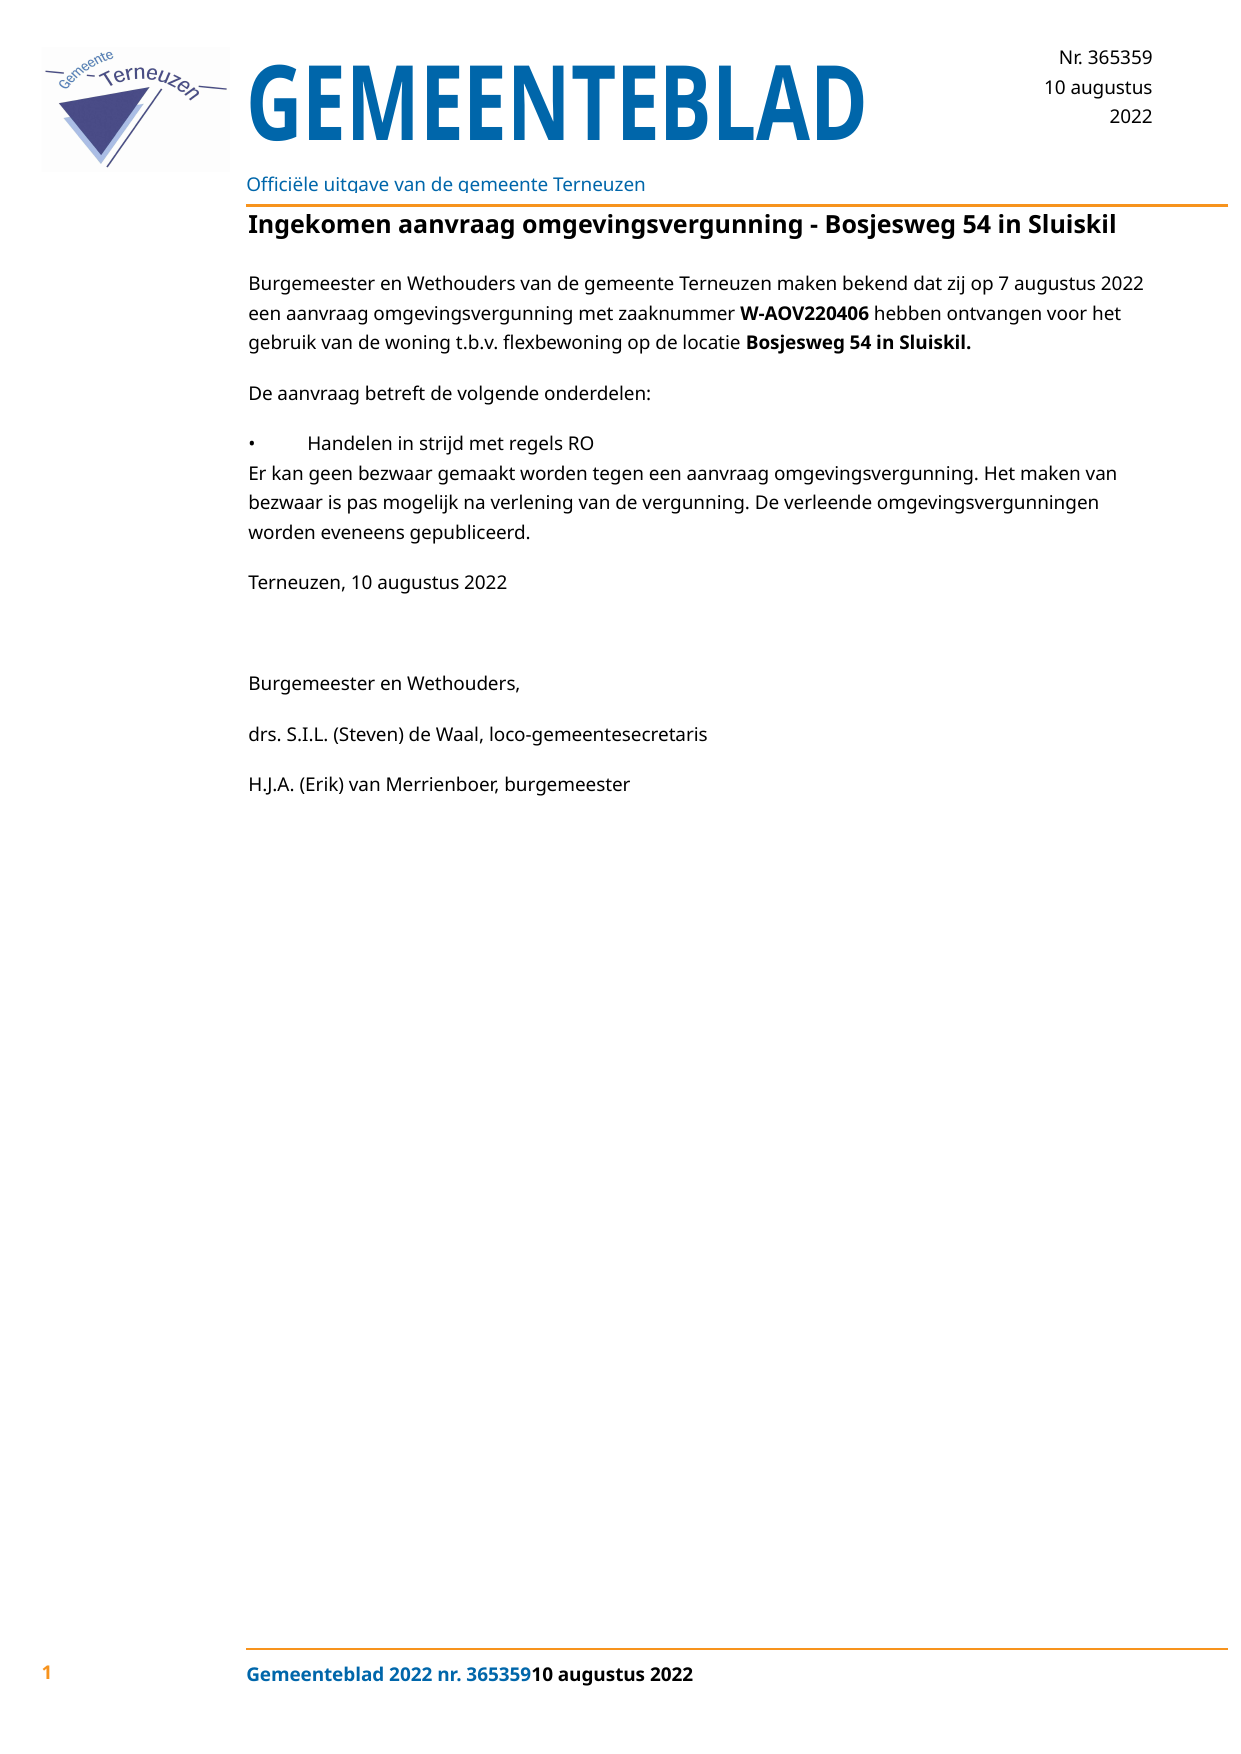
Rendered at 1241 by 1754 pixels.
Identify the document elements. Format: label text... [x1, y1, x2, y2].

text H.J.A. (Erik) van Merrienboer, burgemeester [248, 771, 1152, 797]
list Handelen in strijd met regels RO [248, 430, 1152, 456]
text De aanvraag betreft de volgende onderdelen: [248, 380, 1152, 406]
text Burgemeester en Wethouders van de gemeente Terneuzen maken bekend dat zij op 7 augustus 2022 een aanvraag omgevingsvergunning met zaaknummer W-AOV220406 hebben ontvangen voor het gebruik van de woning t.b.v. flexbewoning op de locatie Bosjesweg 54 in Sluiskil. [248, 270, 1152, 355]
text Er kan geen bezwaar gemaakt worden tegen een aanvraag omgevingsvergunning. Het maken van bezwaar is pas mogelijk na verlening van de vergunning. De verleende omgevingsvergunningen worden eveneens gepubliceerd. [248, 460, 1152, 545]
text Ingekomen aanvraag omgevingsvergunning - Bosjesweg 54 in Sluiskil [248, 207, 1152, 241]
picture [41, 47, 231, 172]
text drs. S.I.L. (Steven) de Waal, loco-gemeentesecretaris [248, 721, 1152, 746]
text Burgemeester en Wethouders, [248, 670, 1152, 696]
text Terneuzen, 10 augustus 2022 [248, 569, 1152, 595]
